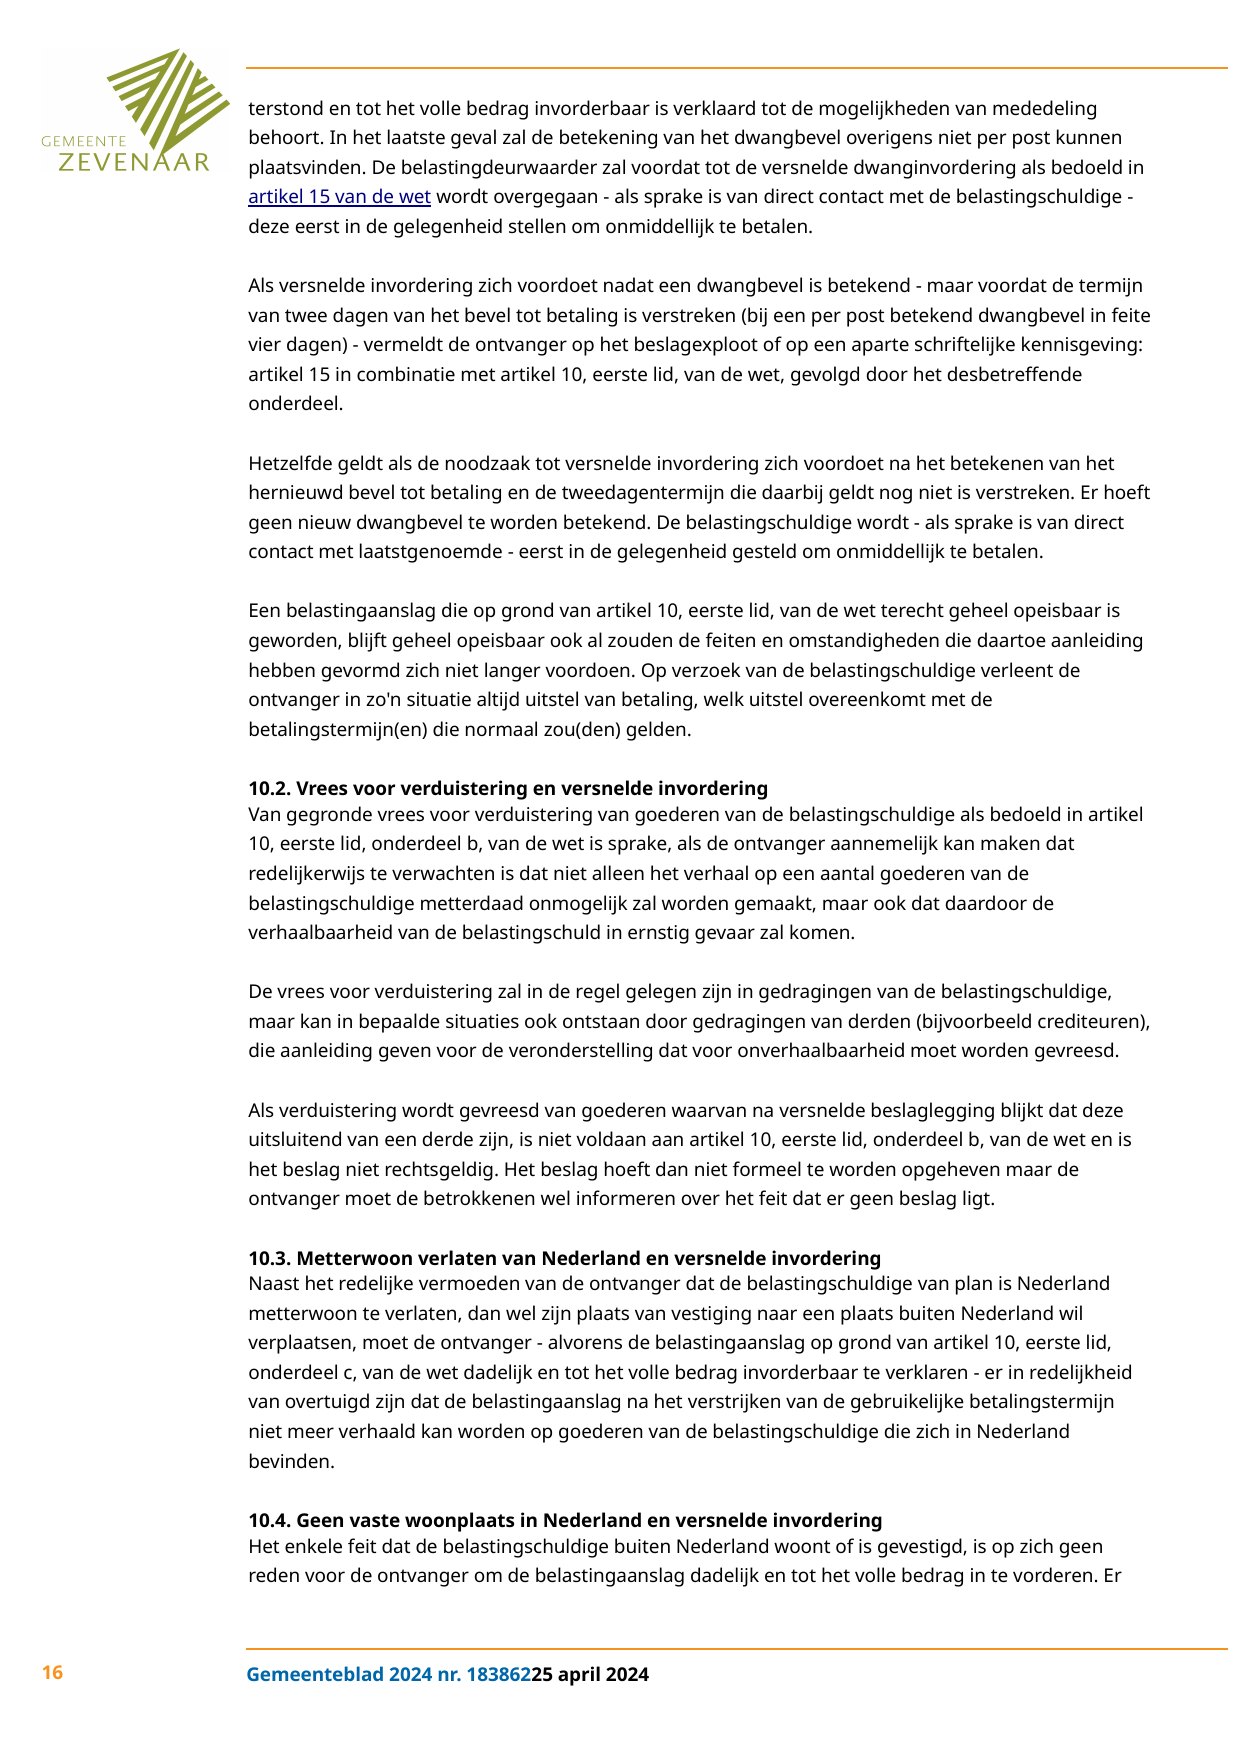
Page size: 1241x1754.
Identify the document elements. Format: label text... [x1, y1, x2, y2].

text Als versnelde invordering zich voordoet nadat een dwangbevel is betekend - maar voordat de termijn van twee dagen van het bevel tot betaling is verstreken (bij een per post betekend dwangbevel in feite vier dagen) - vermeldt de ontvanger op het beslagexploot of op een aparte schriftelijke kennisgeving: artikel 15 in combinatie met artikel 10, eerste lid, van de wet, gevolgd door het desbetreffende onderdeel. [248, 272, 1152, 416]
picture [41, 47, 231, 172]
text Van gegronde vrees voor verduistering van goederen van de belastingschuldige als bedoeld in artikel 10, eerste lid, onderdeel b, van de wet is sprake, als de ontvanger aannemelijk kan maken dat redelijkerwijs te verwachten is dat niet alleen het verhaal op een aantal goederen van de belastingschuldige metterdaad onmogelijk zal worden gemaakt, maar ook dat daardoor de verhaalbaarheid van de belastingschuld in ernstig gevaar zal komen. [248, 801, 1152, 945]
text 10.3. Metterwoon verlaten van Nederland en versnelde invordering [248, 1245, 1152, 1270]
text 10.4. Geen vaste woonplaats in Nederland en versnelde invordering [248, 1507, 1152, 1533]
text terstond en tot het volle bedrag invorderbaar is verklaard tot de mogelijkheden van mededeling behoort. In het laatste geval zal de betekening van het dwangbevel overigens niet per post kunnen plaatsvinden. De belastingdeurwaarder zal voordat tot de versnelde dwanginvordering als bedoeld in artikel 15 van de wet wordt overgegaan - als sprake is van direct contact met de belastingschuldige - deze eerst in de gelegenheid stellen om onmiddellijk te betalen. [248, 95, 1152, 239]
text Hetzelfde geldt als de noodzaak tot versnelde invordering zich voordoet na het betekenen van het hernieuwd bevel tot betaling en de tweedagentermijn die daarbij geldt nog niet is verstreken. Er hoeft geen nieuw dwangbevel te worden betekend. De belastingschuldige wordt - als sprake is van direct contact met laatstgenoemde - eerst in de gelegenheid gesteld om onmiddellijk te betalen. [248, 450, 1152, 564]
text Het enkele feit dat de belastingschuldige buiten Nederland woont of is gevestigd, is op zich geen reden voor de ontvanger om de belastingaanslag dadelijk en tot het volle bedrag in te vorderen. Er [248, 1533, 1152, 1588]
text De vrees voor verduistering zal in de regel gelegen zijn in gedragingen van de belastingschuldige, maar kan in bepaalde situaties ook ontstaan door gedragingen van derden (bijvoorbeeld crediteuren), die aanleiding geven voor de veronderstelling dat voor onverhaalbaarheid moet worden gevreesd. [248, 978, 1152, 1063]
text Als verduistering wordt gevreesd van goederen waarvan na versnelde beslaglegging blijkt dat deze uitsluitend van een derde zijn, is niet voldaan aan artikel 10, eerste lid, onderdeel b, van de wet en is het beslag niet rechtsgeldig. Het beslag hoeft dan niet formeel te worden opgeheven maar de ontvanger moet de betrokkenen wel informeren over het feit dat er geen beslag ligt. [248, 1097, 1152, 1211]
text 10.2. Vrees voor verduistering en versnelde invordering [248, 775, 1152, 801]
text Naast het redelijke vermoeden van de ontvanger dat de belastingschuldige van plan is Nederland metterwoon te verlaten, dan wel zijn plaats van vestiging naar een plaats buiten Nederland wil verplaatsen, moet de ontvanger - alvorens de belastingaanslag op grond van artikel 10, eerste lid, onderdeel c, van de wet dadelijk en tot het volle bedrag invorderbaar te verklaren - er in redelijkheid van overtuigd zijn dat de belastingaanslag na het verstrijken van de gebruikelijke betalingstermijn niet meer verhaald kan worden op goederen van de belastingschuldige die zich in Nederland bevinden. [248, 1270, 1152, 1474]
text Een belastingaanslag die op grond van artikel 10, eerste lid, van de wet terecht geheel opeisbaar is geworden, blijft geheel opeisbaar ook al zouden de feiten en omstandigheden die daartoe aanleiding hebben gevormd zich niet langer voordoen. Op verzoek van de belastingschuldige verleent de ontvanger in zo'n situatie altijd uitstel van betaling, welk uitstel overeenkomt met de betalingstermijn(en) die normaal zou(den) gelden. [248, 598, 1152, 742]
